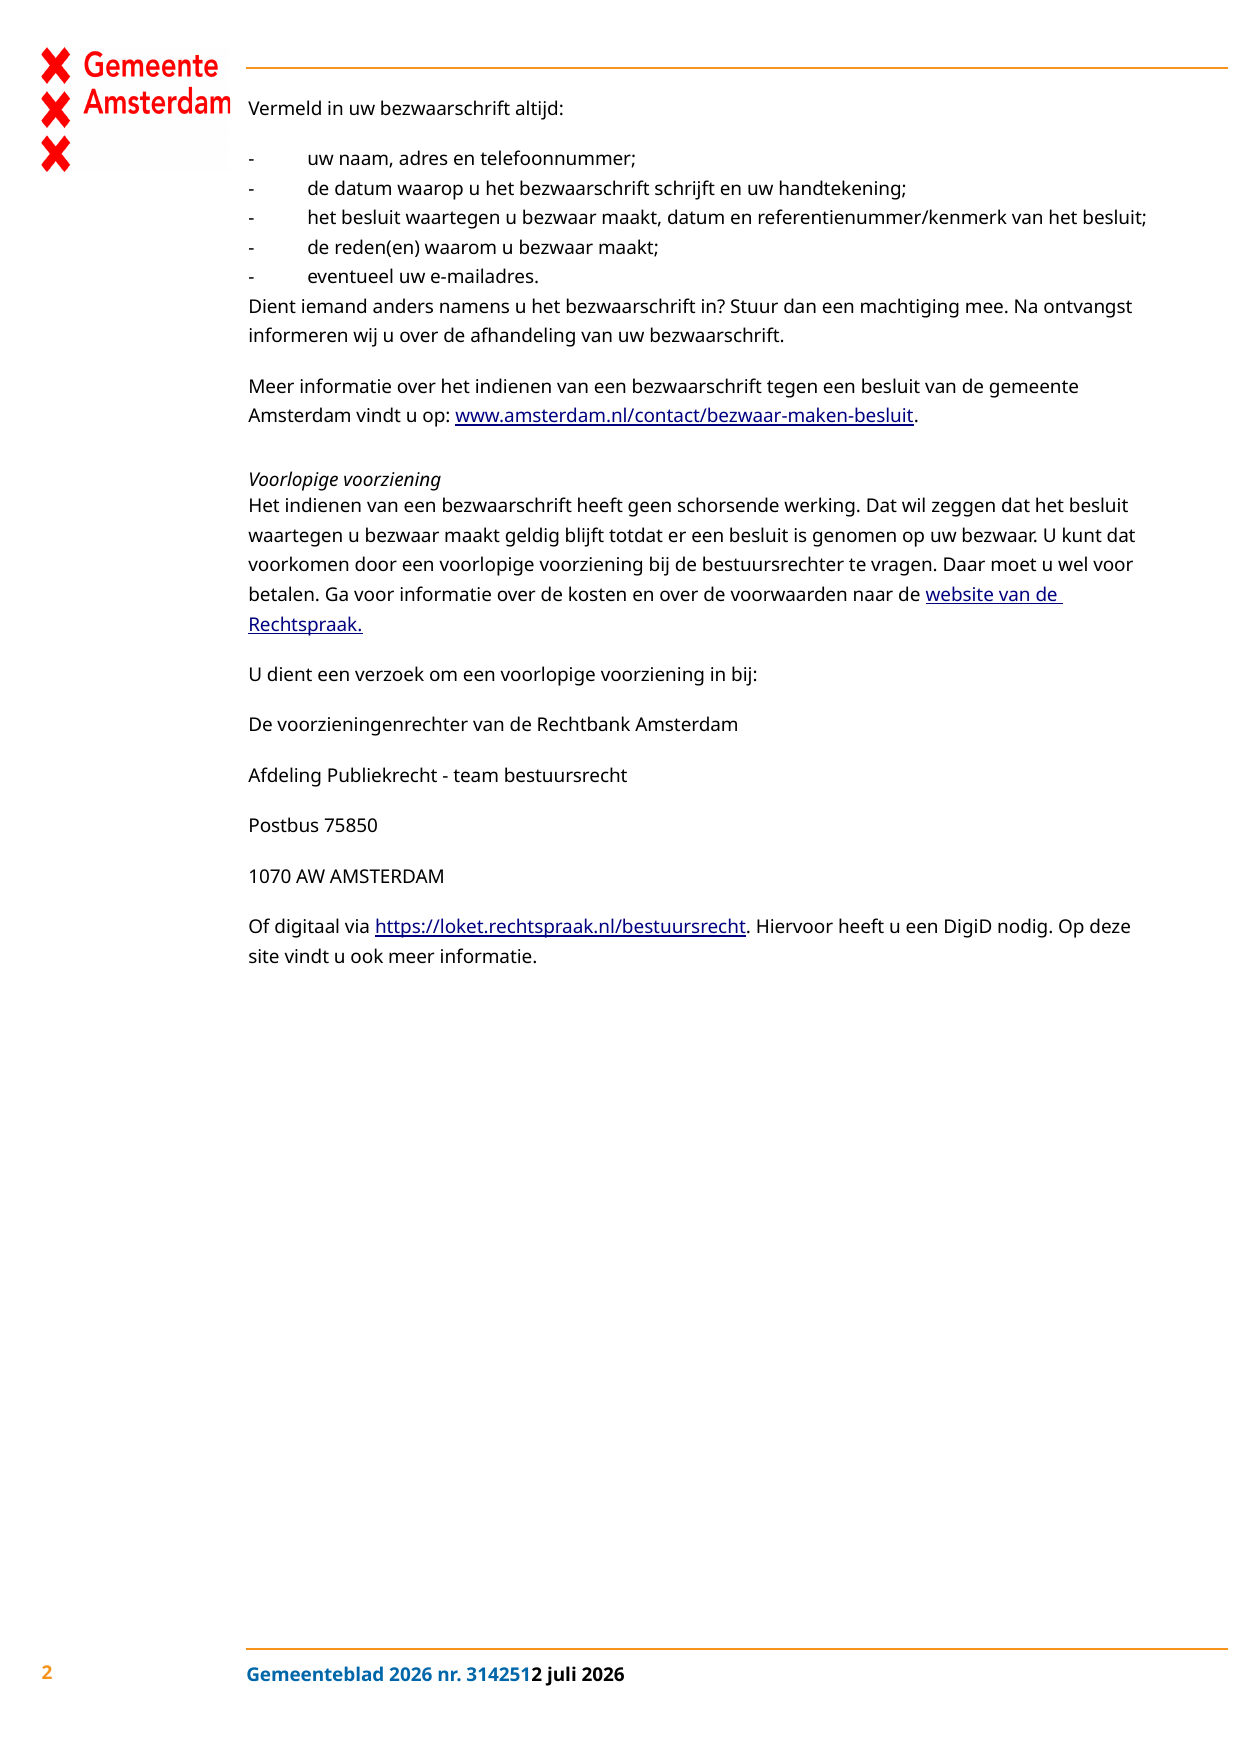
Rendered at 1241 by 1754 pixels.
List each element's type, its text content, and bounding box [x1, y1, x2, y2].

list eventueel uw e-mailadres. [248, 263, 1152, 289]
text Vermeld in uw bezwaarschrift altijd: [248, 95, 1152, 121]
list uw naam, adres en telefoonnummer; [248, 145, 1152, 171]
list het besluit waartegen u bezwaar maakt, datum en referentienummer/kenmerk van het besluit; [248, 204, 1152, 230]
text Meer informatie over het indienen van een bezwaarschrift tegen een besluit van de gemeente Amsterdam vindt u op: www.amsterdam.nl/contact/bezwaar-maken-besluit. [248, 373, 1152, 428]
list de datum waarop u het bezwaarschrift schrijft en uw handtekening; [248, 175, 1152, 201]
text De voorzieningenrechter van de Rechtbank Amsterdam [248, 712, 1152, 737]
picture [41, 47, 231, 172]
text Het indienen van een bezwaarschrift heeft geen schorsende werking. Dat wil zeggen dat het besluit waartegen u bezwaar maakt geldig blijft totdat er een besluit is genomen op uw bezwaar. U kunt dat voorkomen door een voorlopige voorziening bij de bestuursrechter te vragen. Daar moet u wel voor betalen. Ga voor informatie over de kosten en over de voorwaarden naar de website van de Rechtspraak. [248, 492, 1152, 636]
text Dient iemand anders namens u het bezwaarschrift in? Stuur dan een machtiging mee. Na ontvangst informeren wij u over de afhandeling van uw bezwaarschrift. [248, 293, 1152, 348]
text Of digitaal via https://loket.rechtspraak.nl/bestuursrecht. Hiervoor heeft u een DigiD nodig. Op deze site vindt u ook meer informatie. [248, 913, 1152, 968]
text U dient een verzoek om een voorlopige voorziening in bij: [248, 661, 1152, 687]
text Voorlopige voorziening [248, 467, 1152, 492]
text Afdeling Publiekrecht - team bestuursrecht [248, 762, 1152, 788]
list de reden(en) waarom u bezwaar maakt; [248, 234, 1152, 260]
text 1070 AW AMSTERDAM [248, 863, 1152, 888]
text Postbus 75850 [248, 812, 1152, 838]
